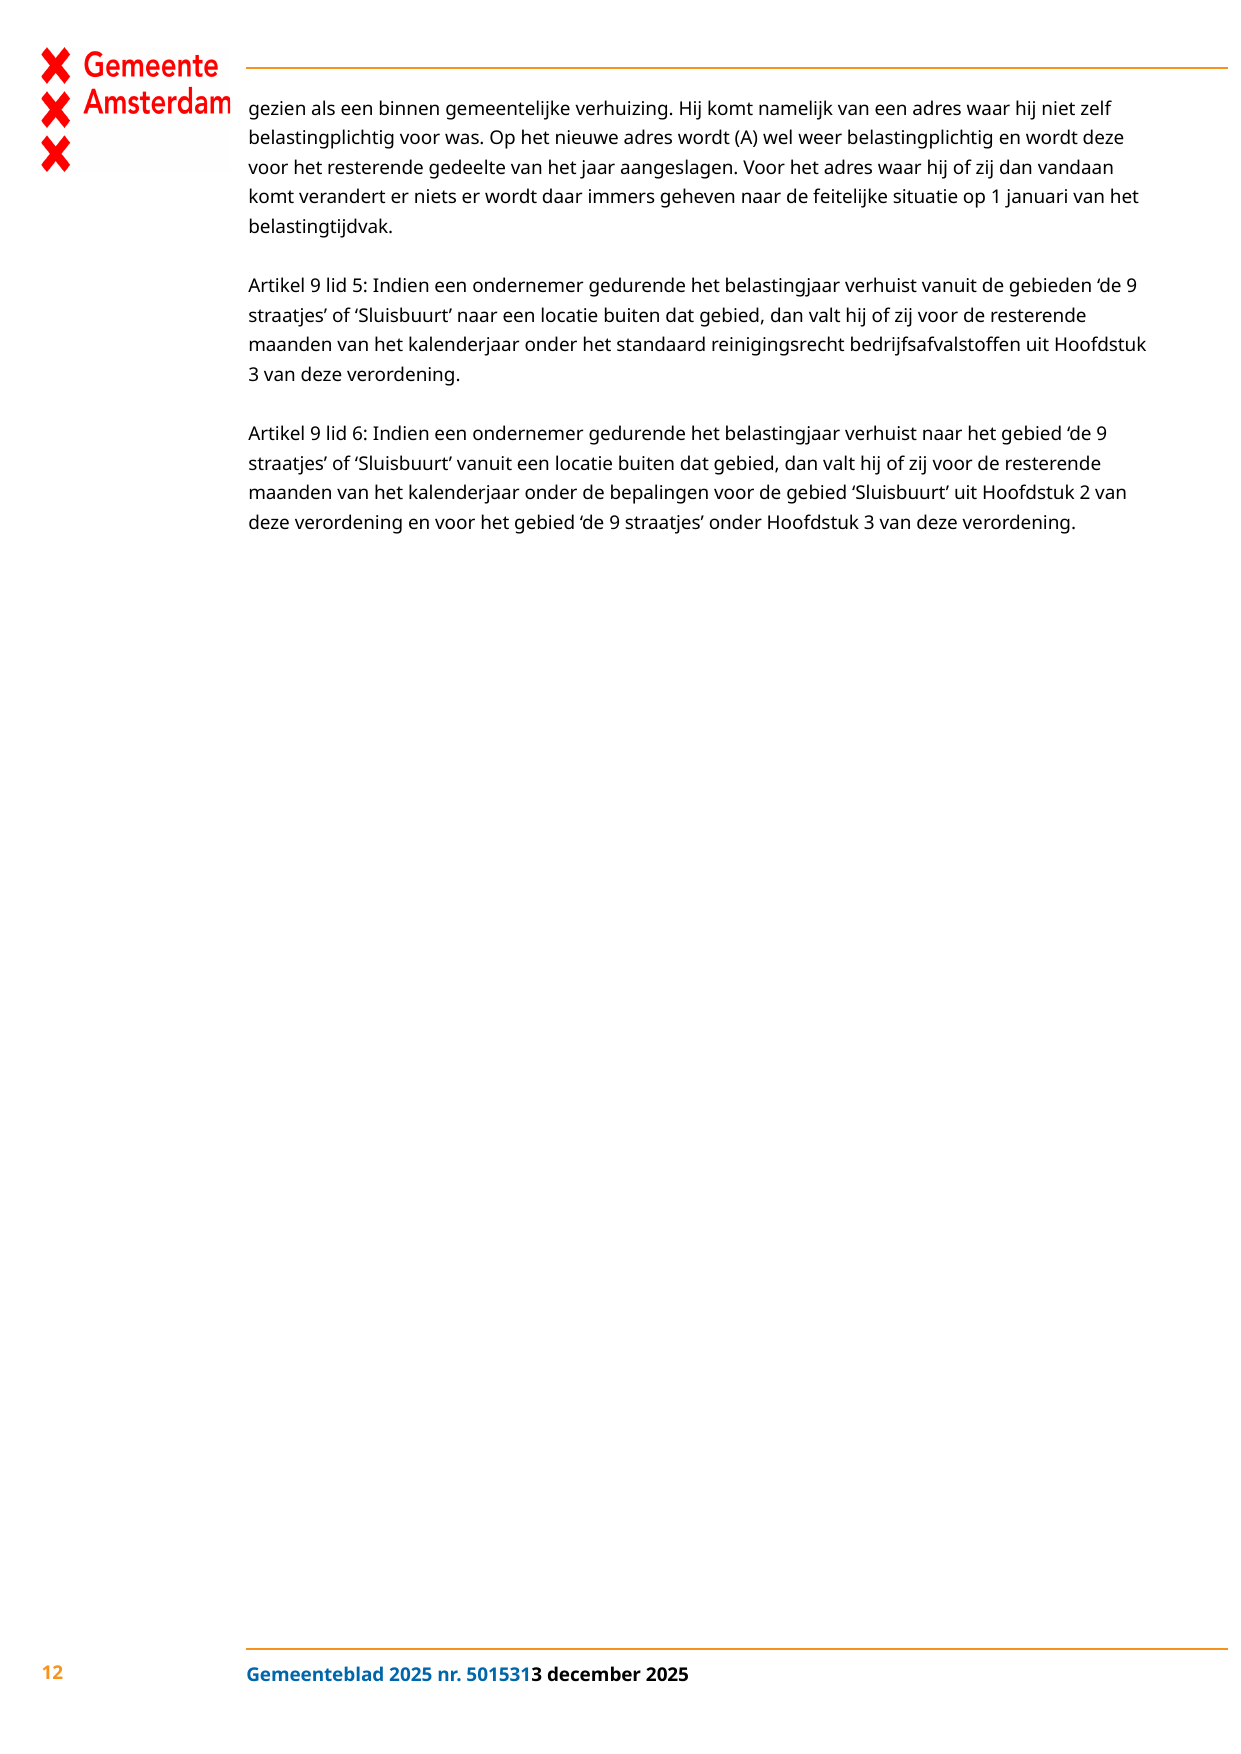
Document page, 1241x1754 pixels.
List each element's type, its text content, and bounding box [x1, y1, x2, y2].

text Artikel 9 lid 5: Indien een ondernemer gedurende het belastingjaar verhuist vanuit de gebieden ‘de 9 straatjes’ of ‘Sluisbuurt’ naar een locatie buiten dat gebied, dan valt hij of zij voor de resterende maanden van het kalenderjaar onder het standaard reinigingsrecht bedrijfsafvalstoffen uit Hoofdstuk 3 van deze verordening. [248, 272, 1152, 387]
picture [41, 47, 231, 172]
text gezien als een binnen gemeentelijke verhuizing. Hij komt namelijk van een adres waar hij niet zelf belastingplichtig voor was. Op het nieuwe adres wordt (A) wel weer belastingplichtig en wordt deze voor het resterende gedeelte van het jaar aangeslagen. Voor het adres waar hij of zij dan vandaan komt verandert er niets er wordt daar immers geheven naar de feitelijke situatie op 1 januari van het belastingtijdvak. [248, 95, 1152, 239]
text Artikel 9 lid 6: Indien een ondernemer gedurende het belastingjaar verhuist naar het gebied ‘de 9 straatjes’ of ‘Sluisbuurt’ vanuit een locatie buiten dat gebied, dan valt hij of zij voor de resterende maanden van het kalenderjaar onder de bepalingen voor de gebied ‘Sluisbuurt’ uit Hoofdstuk 2 van deze verordening en voor het gebied ‘de 9 straatjes’ onder Hoofdstuk 3 van deze verordening. [248, 420, 1152, 535]
